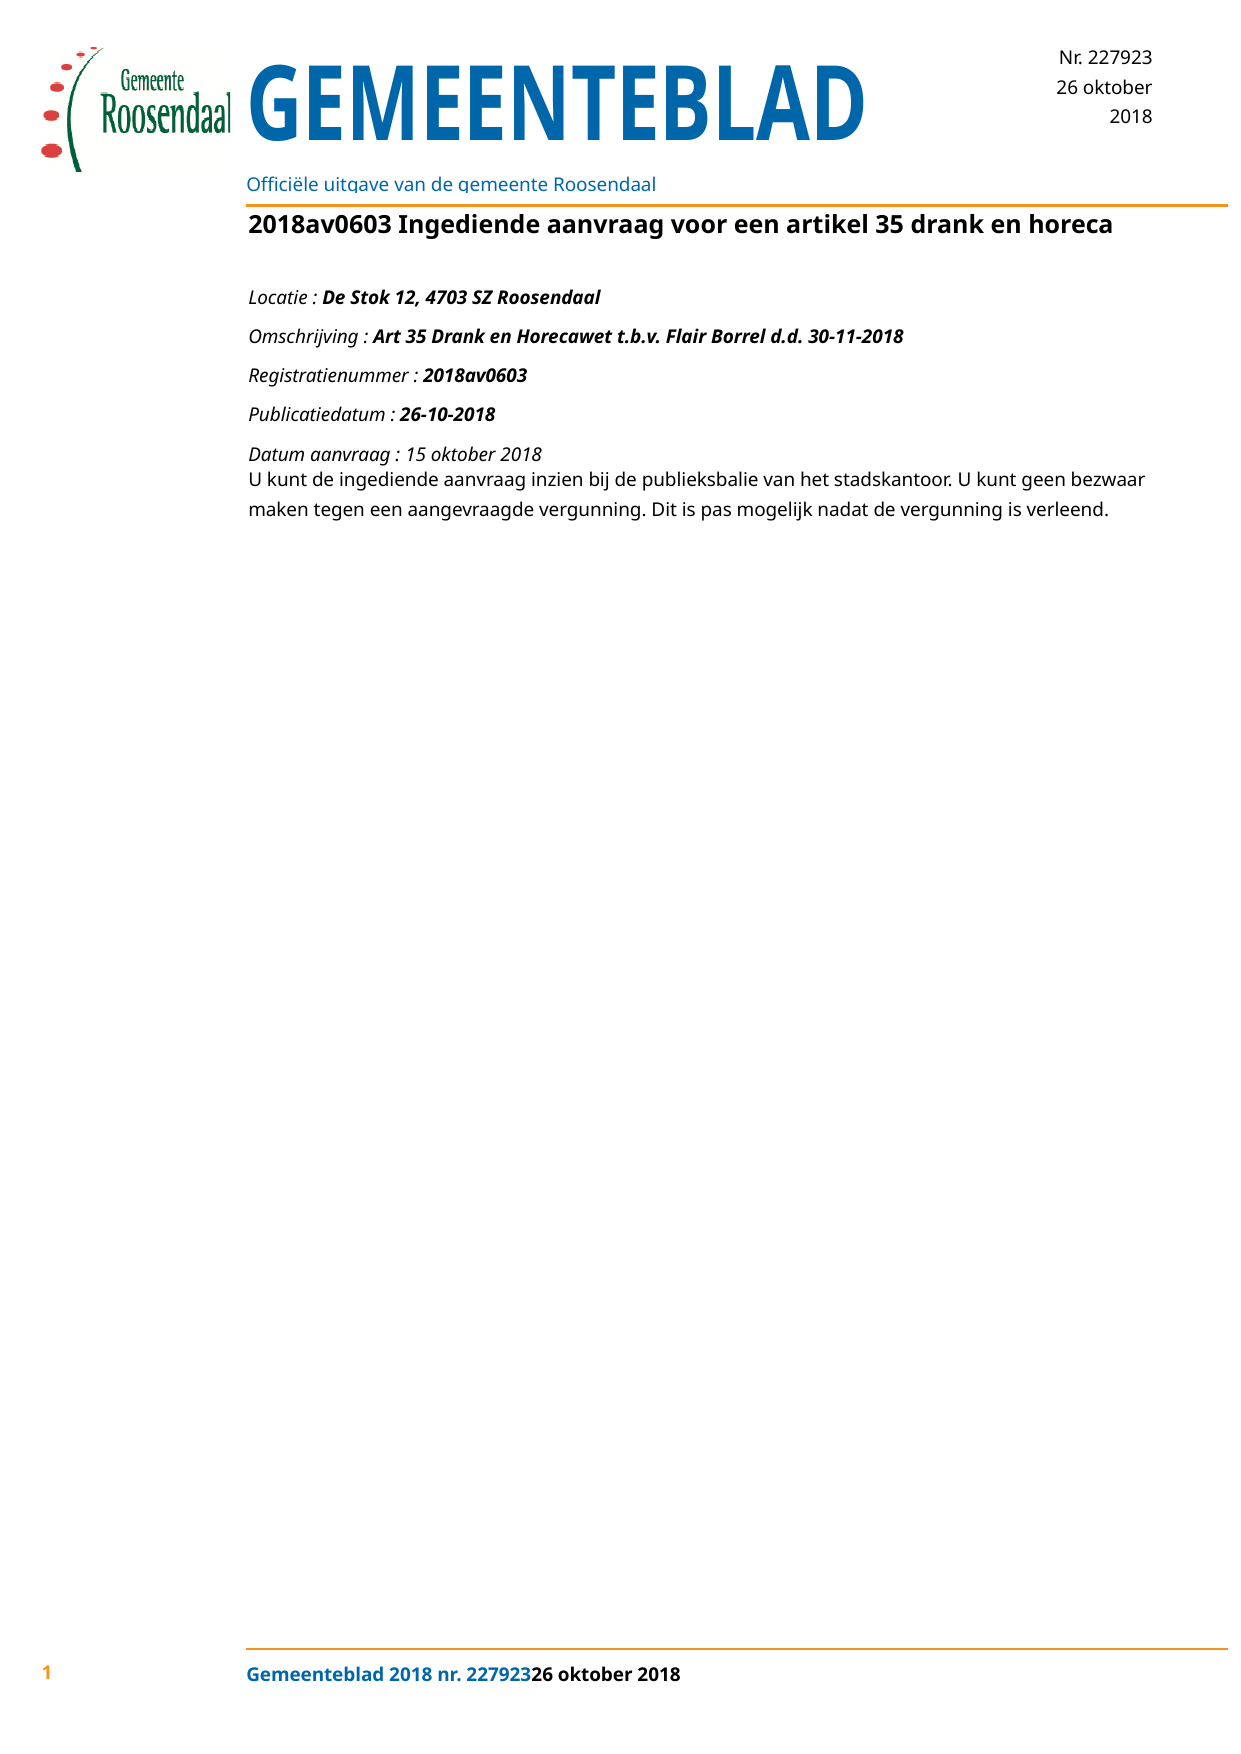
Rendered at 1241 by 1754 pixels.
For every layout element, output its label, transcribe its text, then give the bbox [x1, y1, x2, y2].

text Publicatiedatum : 26-10-2018 [248, 402, 1152, 427]
text 2018av0603 Ingediende aanvraag voor een artikel 35 drank en horeca [248, 207, 1152, 241]
text Registratienummer : 2018av0603 [248, 362, 1152, 388]
text Locatie : De Stok 12, 4703 SZ Roosendaal [248, 284, 1152, 309]
picture [41, 47, 231, 172]
text U kunt de ingediende aanvraag inzien bij de publieksbalie van het stadskantoor. U kunt geen bezwaar maken tegen een aangevraagde vergunning. Dit is pas mogelijk nadat de vergunning is verleend. [248, 467, 1152, 522]
text Datum aanvraag : 15 oktober 2018 [248, 441, 1152, 467]
text Omschrijving : Art 35 Drank en Horecawet t.b.v. Flair Borrel d.d. 30-11-2018 [248, 323, 1152, 349]
